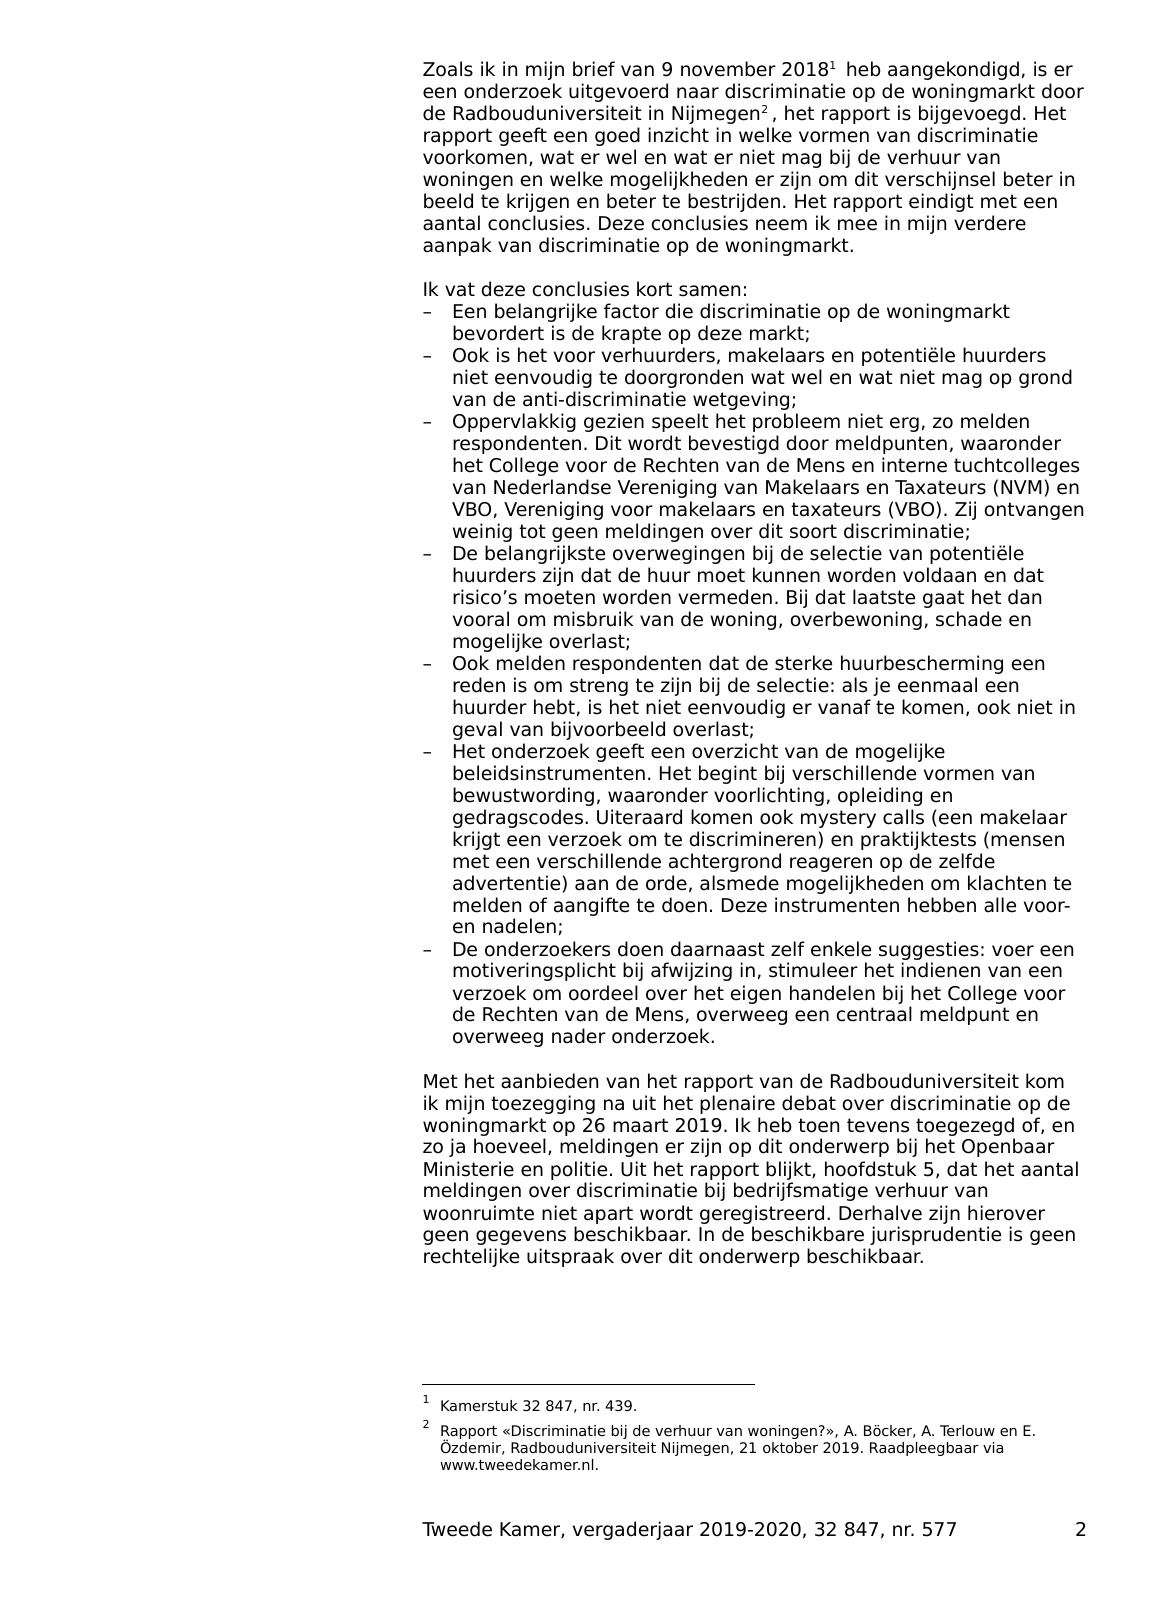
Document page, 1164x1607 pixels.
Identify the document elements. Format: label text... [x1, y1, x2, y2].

text Ik vat deze conclusies kort samen: [422, 279, 1087, 301]
text Kamerstuk 32 847, nr. 439. [422, 1393, 1087, 1416]
text – De onderzoekers doen daarnaast zelf enkele suggesties: voer een motiveringsplicht bij afwijzing in, stimuleer het indienen van een verzoek om oordeel over het eigen handelen bij het College voor de Rechten van de Mens, overweeg een centraal meldpunt en overweeg nader onderzoek. [422, 938, 1087, 1048]
text Zoals ik in mijn brief van 9 november 2018 heb aangekondigd, is er een onderzoek uitgevoerd naar discriminatie op de woningmarkt door de Radbouduniversiteit in Nijmegen, het rapport is bijgevoegd. Het rapport geeft een goed inzicht in welke vormen van discriminatie voorkomen, wat er wel en wat er niet mag bij de verhuur van woningen en welke mogelijkheden er zijn om dit verschijnsel beter in beeld te krijgen en beter te bestrijden. Het rapport eindigt met een aantal conclusies. Deze conclusies neem ik mee in mijn verdere aanpak van discriminatie op de woningmarkt. [422, 59, 1087, 257]
text – Een belangrijke factor die discriminatie op de woningmarkt bevordert is de krapte op deze markt; [422, 301, 1087, 345]
text – Oppervlakkig gezien speelt het probleem niet erg, zo melden respondenten. Dit wordt bevestigd door meldpunten, waaronder het College voor de Rechten van de Mens en interne tuchtcolleges van Nederlandse Vereniging van Makelaars en Taxateurs (NVM) en VBO, Vereniging voor makelaars en taxateurs (VBO). Zij ontvangen weinig tot geen meldingen over dit soort discriminatie; [422, 411, 1087, 543]
text – Het onderzoek geeft een overzicht van de mogelijke beleidsinstrumenten. Het begint bij verschillende vormen van bewustwording, waaronder voorlichting, opleiding en gedragscodes. Uiteraard komen ook mystery calls (een makelaar krijgt een verzoek om te discrimineren) en praktijktests (mensen met een verschillende achtergrond reageren op de zelfde advertentie) aan de orde, alsmede mogelijkheden om klachten te melden of aangifte te doen. Deze instrumenten hebben alle voor- en nadelen; [422, 741, 1087, 938]
text – Ook is het voor verhuurders, makelaars en potentiële huurders niet eenvoudig te doorgronden wat wel en wat niet mag op grond van de anti-discriminatie wetgeving; [422, 345, 1087, 411]
text – Ook melden respondenten dat de sterke huurbescherming een reden is om streng te zijn bij de selectie: als je eenmaal een huurder hebt, is het niet eenvoudig er vanaf te komen, ook niet in geval van bijvoorbeeld overlast; [422, 653, 1087, 741]
text Met het aanbieden van het rapport van de Radbouduniversiteit kom ik mijn toezegging na uit het plenaire debat over discriminatie op de woningmarkt op 26 maart 2019. Ik heb toen tevens toegezegd of, en zo ja hoeveel, meldingen er zijn op dit onderwerp bij het Openbaar Ministerie en politie. Uit het rapport blijkt, hoofdstuk 5, dat het aantal meldingen over discriminatie bij bedrijfsmatige verhuur van woonruimte niet apart wordt geregistreerd. Derhalve zijn hierover geen gegevens beschikbaar. In de beschikbare jurisprudentie is geen rechtelijke uitspraak over dit onderwerp beschikbaar. [422, 1071, 1087, 1268]
text – De belangrijkste overwegingen bij de selectie van potentiële huurders zijn dat de huur moet kunnen worden voldaan en dat risico’s moeten worden vermeden. Bij dat laatste gaat het dan vooral om misbruik van de woning, overbewoning, schade en mogelijke overlast; [422, 543, 1087, 653]
text Rapport «Discriminatie bij de verhuur van woningen?», A. Böcker, A. Terlouw en E. Özdemir, Radbouduniversiteit Nijmegen, 21 oktober 2019. Raadpleegbaar via www.tweedekamer.nl. [422, 1418, 1087, 1474]
